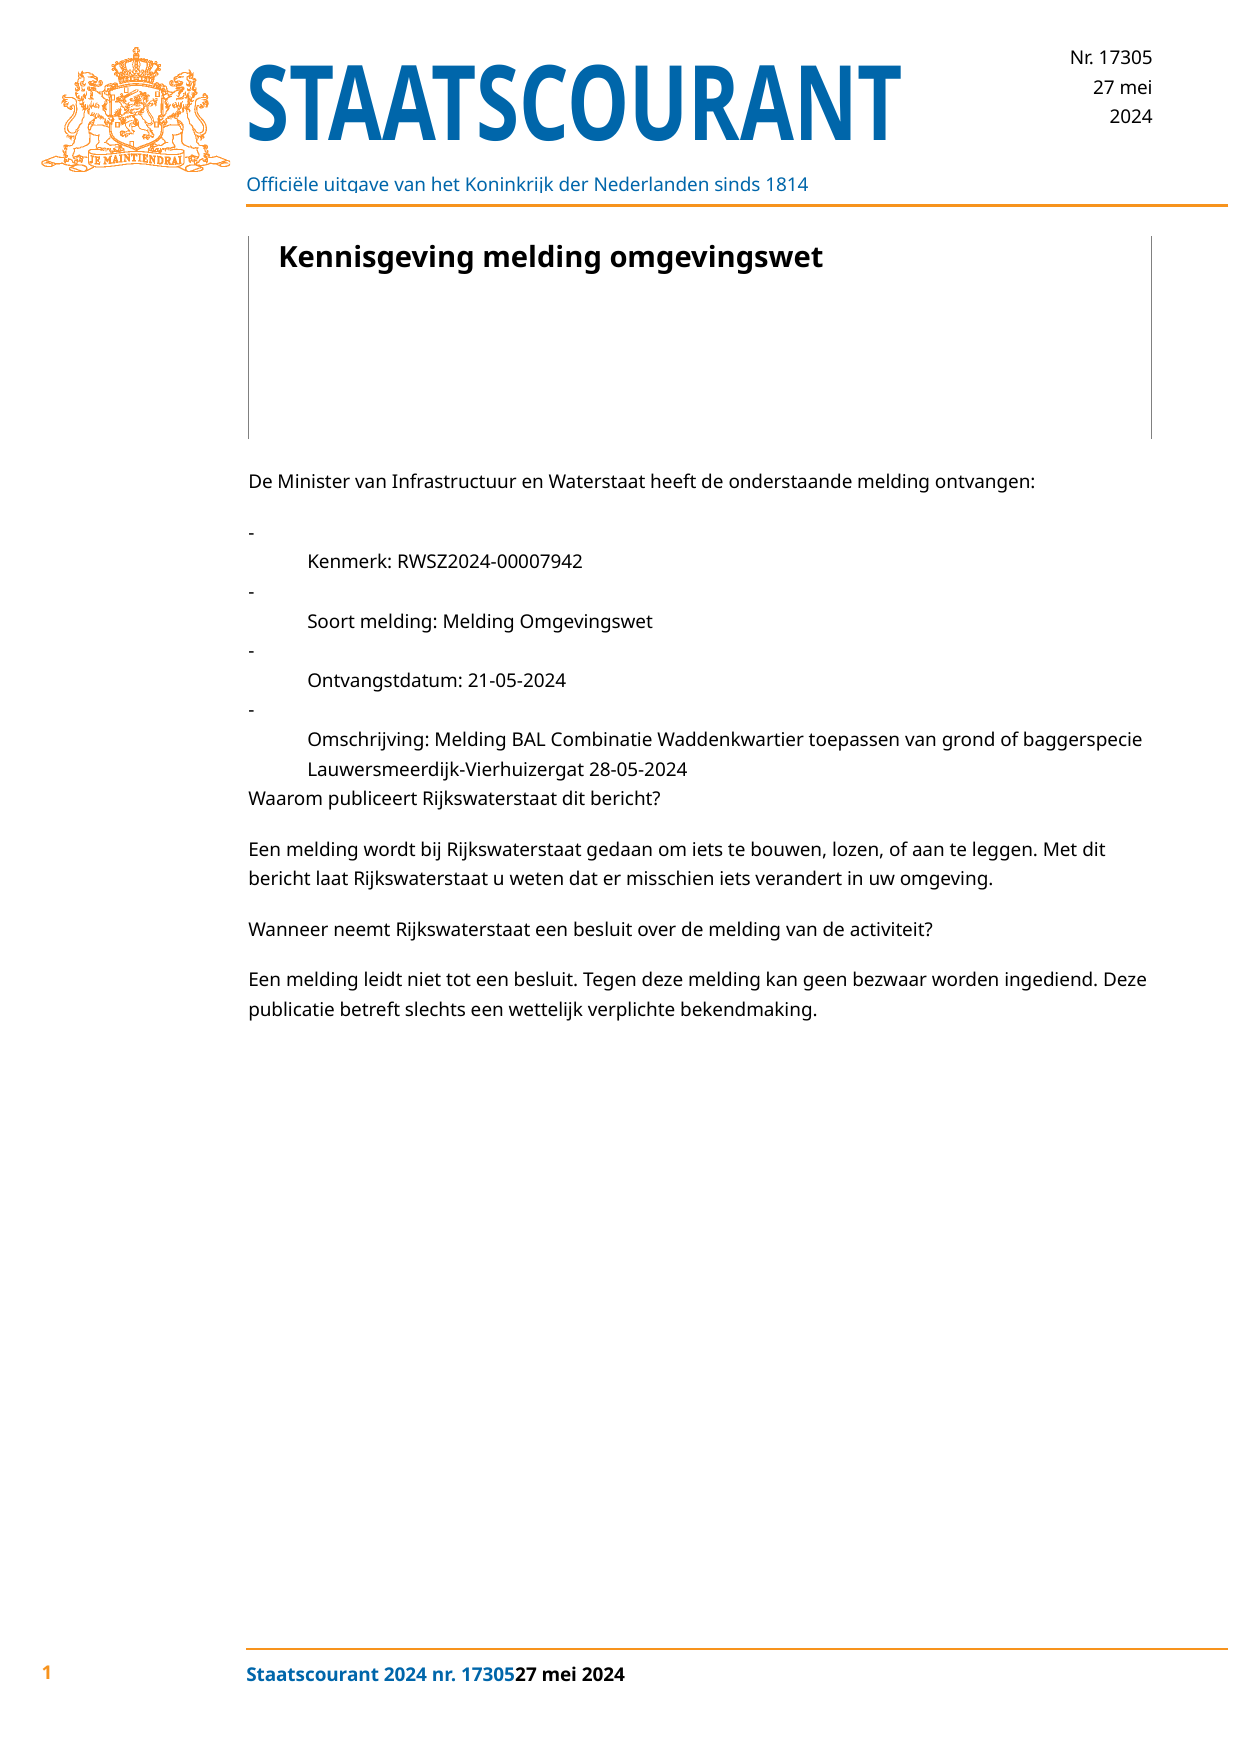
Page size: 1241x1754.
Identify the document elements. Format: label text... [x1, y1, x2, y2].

list Soort melding: Melding Omgevingswet [248, 608, 1152, 633]
text De Minister van Infrastructuur en Waterstaat heeft de onderstaande melding ontvangen: [248, 469, 1152, 494]
text Wanneer neemt Rijkswaterstaat een besluit over de melding van de activiteit? [248, 916, 1152, 941]
list Ontvangstdatum: 21-05-2024 [248, 667, 1152, 693]
picture [41, 47, 231, 172]
text Een melding leidt niet tot een besluit. Tegen deze melding kan geen bezwaar worden ingediend. Deze publicatie betreft slechts een wettelijk verplichte bekendmaking. [248, 966, 1152, 1021]
table_header [850, 236, 912, 413]
text Een melding wordt bij Rijkswaterstaat gedaan om iets te bouwen, lozen, of aan te leggen. Met dit bericht laat Rijkswaterstaat u weten dat er misschien iets verandert in uw omgeving. [248, 836, 1152, 891]
text Waarom publiceert Rijkswaterstaat dit bericht? [248, 785, 1152, 811]
list Omschrijving: Melding BAL Combinatie Waddenkwartier toepassen van grond of baggerspecie Lauwersmeerdijk-Vierhuizergat 28-05-2024 [248, 726, 1152, 781]
list Kenmerk: RWSZ2024-00007942 [248, 549, 1152, 574]
table_header [850, 414, 1151, 439]
picture [912, 236, 1090, 414]
table_header Kennisgeving melding omgevingswet [249, 236, 850, 439]
table_header [1090, 236, 1151, 413]
